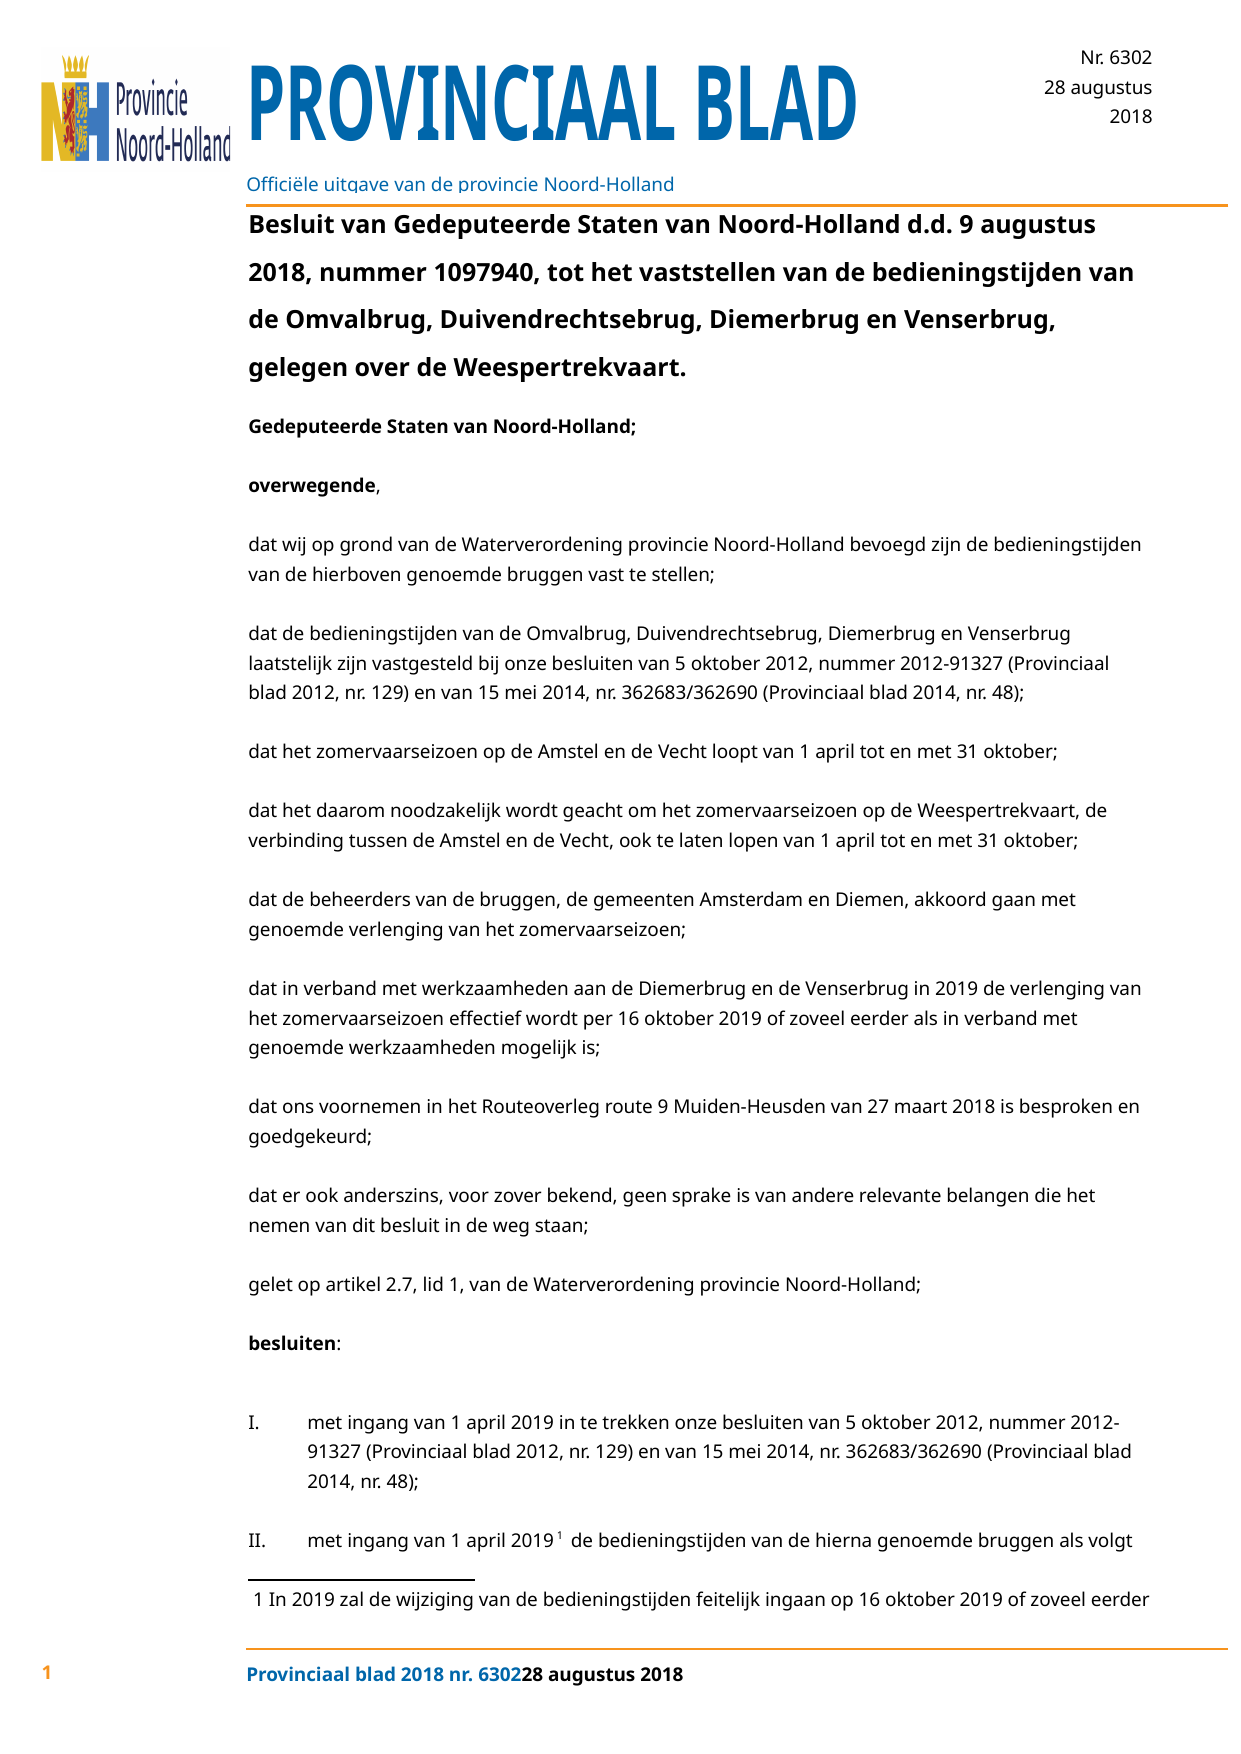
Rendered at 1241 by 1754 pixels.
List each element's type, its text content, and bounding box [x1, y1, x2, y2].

text gelet op artikel 2.7, lid 1, van de Waterverordening provincie Noord-Holland; [248, 1271, 1152, 1297]
list met ingang van 1 april 2019 de bedieningstijden van de hierna genoemde bruggen als volgt [248, 1527, 1152, 1553]
text Besluit van Gedeputeerde Staten van Noord-Holland d.d. 9 augustus 2018, nummer 1097940, tot het vaststellen van de bedieningstijden van de Omvalbrug, Duivendrechtsebrug, Diemerbrug en Venserbrug, gelegen over de Weespertrekvaart. [248, 207, 1152, 384]
text dat het zomervaarseizoen op de Amstel en de Vecht loopt van 1 april tot en met 31 oktober; [248, 738, 1152, 764]
text overwegende, [248, 472, 1152, 498]
list met ingang van 1 april 2019 in te trekken onze besluiten van 5 oktober 2012, nummer 2012-91327 (Provinciaal blad 2012, nr. 129) en van 15 mei 2014, nr. 362683/362690 (Provinciaal blad 2014, nr. 48); [248, 1409, 1152, 1494]
text dat wij op grond van de Waterverordening provincie Noord-Holland bevoegd zijn de bedieningstijden van de hierboven genoemde bruggen vast te stellen; [248, 531, 1152, 587]
picture [41, 47, 231, 172]
text Gedeputeerde Staten van Noord-Holland; [248, 413, 1152, 439]
text dat het daarom noodzakelijk wordt geacht om het zomervaarseizoen op de Weespertrekvaart, de verbinding tussen de Amstel en de Vecht, ook te laten lopen van 1 april tot en met 31 oktober; [248, 798, 1152, 853]
text dat de bedieningstijden van de Omvalbrug, Duivendrechtsebrug, Diemerbrug en Venserbrug laatstelijk zijn vastgesteld bij onze besluiten van 5 oktober 2012, nummer 2012-91327 (Provinciaal blad 2012, nr. 129) en van 15 mei 2014, nr. 362683/362690 (Provinciaal blad 2014, nr. 48); [248, 620, 1152, 705]
list In 2019 zal de wijziging van de bedieningstijden feitelijk ingaan op 16 oktober 2019 of zoveel eerder [248, 1586, 1152, 1612]
text besluiten: [248, 1330, 1152, 1356]
text dat er ook anderszins, voor zover bekend, geen sprake is van andere relevante belangen die het nemen van dit besluit in de weg staan; [248, 1182, 1152, 1238]
text dat in verband met werkzaamheden aan de Diemerbrug en de Venserbrug in 2019 de verlenging van het zomervaarseizoen effectief wordt per 16 oktober 2019 of zoveel eerder als in verband met genoemde werkzaamheden mogelijk is; [248, 975, 1152, 1060]
text dat de beheerders van de bruggen, de gemeenten Amsterdam en Diemen, akkoord gaan met genoemde verlenging van het zomervaarseizoen; [248, 886, 1152, 942]
text dat ons voornemen in het Routeoverleg route 9 Muiden-Heusden van 27 maart 2018 is besproken en goedgekeurd; [248, 1093, 1152, 1149]
